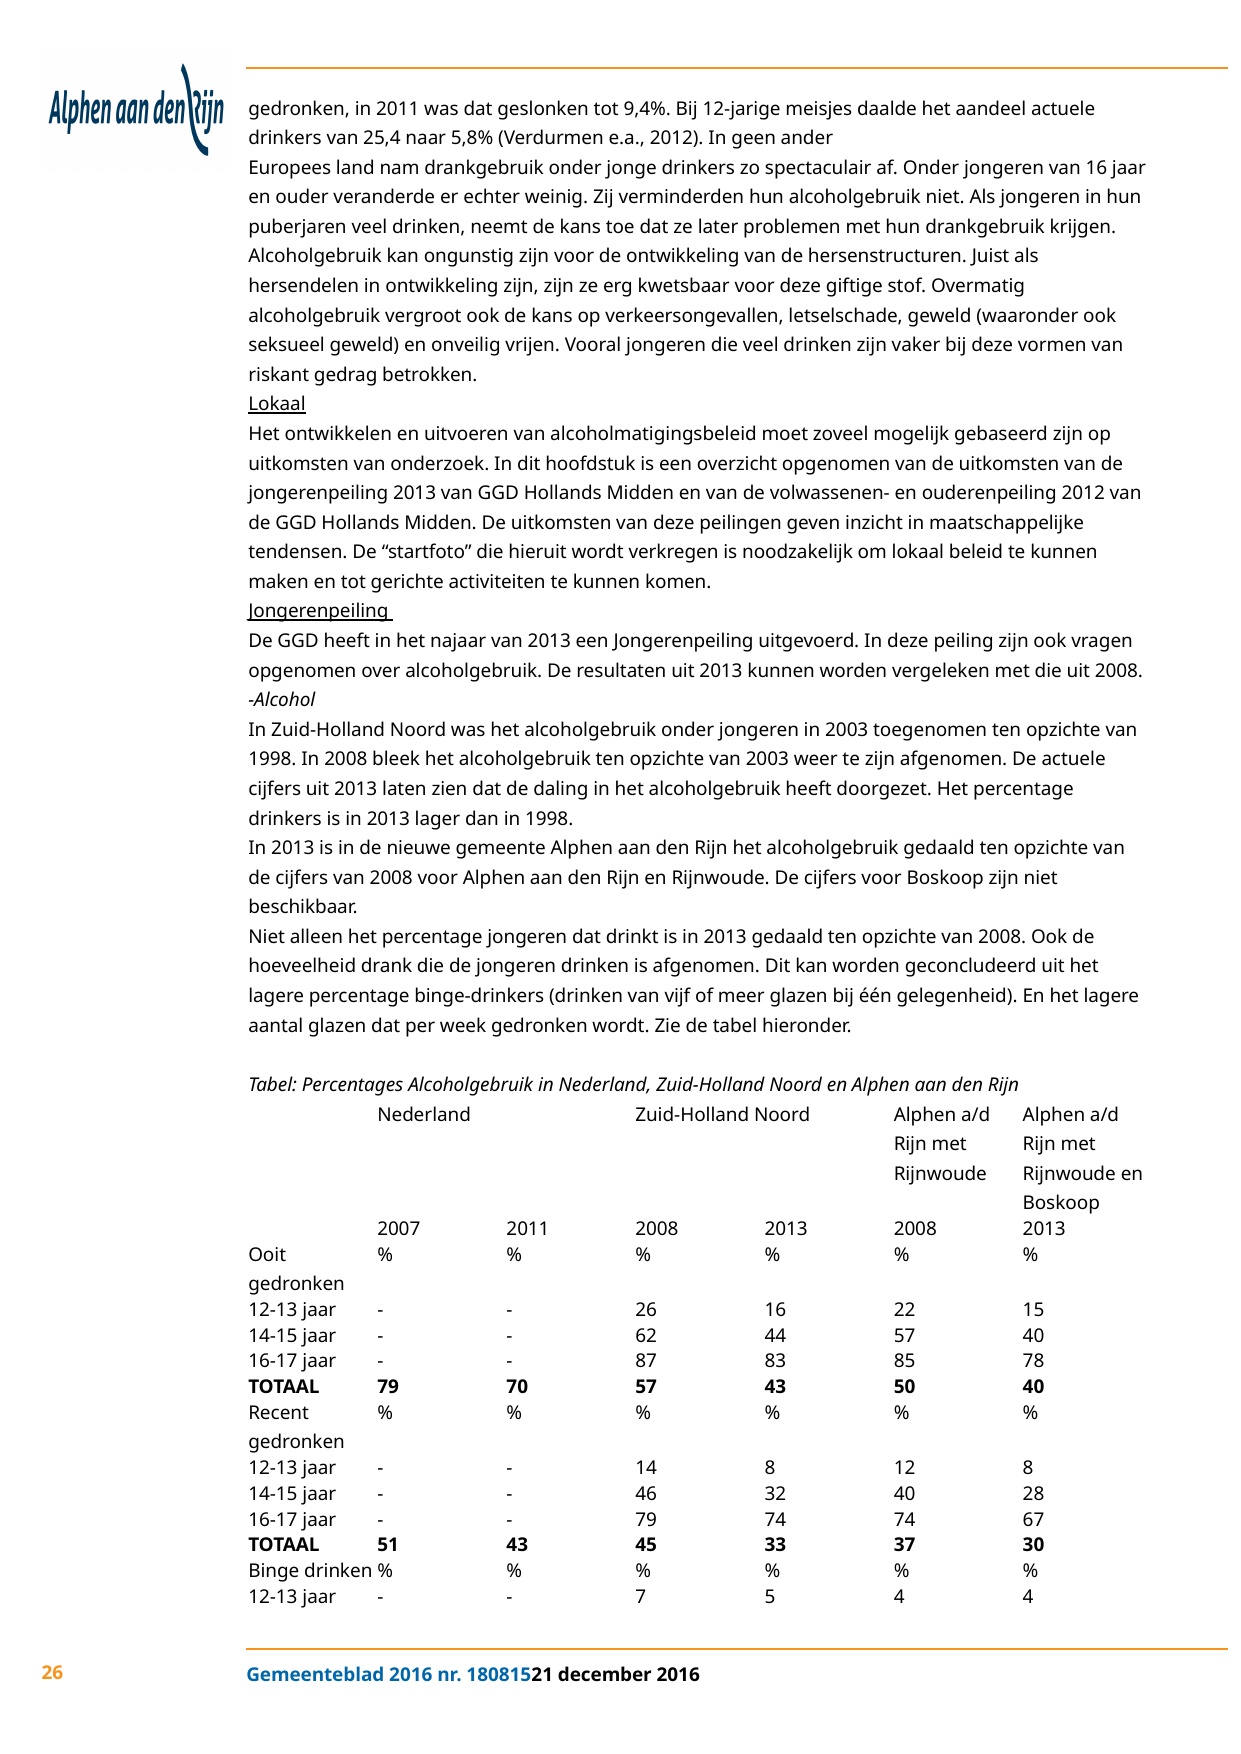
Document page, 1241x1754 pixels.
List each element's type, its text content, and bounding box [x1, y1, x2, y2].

table_cell 8 [764, 1455, 893, 1480]
table_cell % [764, 1558, 893, 1583]
table_cell 4 [894, 1583, 1022, 1609]
table_cell % [894, 1399, 1022, 1454]
table_cell 78 [1023, 1348, 1152, 1373]
table_cell 40 [1023, 1374, 1152, 1399]
table_cell 87 [635, 1348, 764, 1373]
table_cell % [377, 1399, 506, 1454]
table_cell - [377, 1322, 506, 1348]
table_cell 57 [635, 1374, 764, 1399]
table_cell 44 [764, 1322, 893, 1348]
table_cell - [506, 1506, 635, 1532]
table_cell 12-13 jaar [248, 1455, 377, 1480]
table_cell 12-13 jaar [248, 1583, 377, 1609]
table_cell % [764, 1241, 893, 1296]
table_cell - [506, 1480, 635, 1506]
table_cell TOTAAL [248, 1532, 377, 1557]
table_cell % [506, 1241, 635, 1296]
table_cell % [764, 1399, 893, 1454]
table_cell 43 [506, 1532, 635, 1557]
table_cell 16-17 jaar [248, 1348, 377, 1373]
table_cell 30 [1023, 1532, 1152, 1557]
table_cell % [635, 1241, 764, 1296]
table_cell % [377, 1558, 506, 1583]
table_cell - [377, 1455, 506, 1480]
table_cell % [506, 1558, 635, 1583]
table_cell 15 [1023, 1296, 1152, 1322]
table_cell 12-13 jaar [248, 1296, 377, 1322]
table_cell 57 [894, 1322, 1022, 1348]
table_cell 14-15 jaar [248, 1480, 377, 1506]
table_header Alphen a/d Rijn met Rijnwoude [894, 1101, 1022, 1215]
table_cell 14 [635, 1455, 764, 1480]
table_cell % [635, 1399, 764, 1454]
table_cell 2008 [635, 1215, 764, 1241]
text Europees land nam drankgebruik onder jonge drinkers zo spectaculair af. Onder jongeren van 16 jaar en ouder veranderde er echter weinig. Zij verminderden hun alcoholgebruik niet. Als jongeren in hun puberjaren veel drinken, neemt de kans toe dat ze later problemen met hun drankgebruik krijgen. Alcoholgebruik kan ongunstig zijn voor de ontwikkeling van de hersenstructuren. Juist als hersendelen in ontwikkeling zijn, zijn ze erg kwetsbaar voor deze giftige stof. Overmatig alcoholgebruik vergroot ook de kans op verkeersongevallen, letselschade, geweld (waaronder ook seksueel geweld) en onveilig vrijen. Vooral jongeren die veel drinken zijn vaker bij deze vormen van riskant gedrag betrokken. [248, 154, 1152, 387]
table_cell % [894, 1241, 1022, 1296]
table_cell 85 [894, 1348, 1022, 1373]
table_header Zuid-Holland Noord [635, 1101, 893, 1215]
table_cell 46 [635, 1480, 764, 1506]
table_cell 4 [1023, 1583, 1152, 1609]
table_cell 83 [764, 1348, 893, 1373]
table_cell 8 [1023, 1455, 1152, 1480]
table_cell 74 [764, 1506, 893, 1532]
table_cell 5 [764, 1583, 893, 1609]
text Jongerenpeiling [248, 598, 1152, 623]
table_cell 37 [894, 1532, 1022, 1557]
table_cell 45 [635, 1532, 764, 1557]
table_cell % [1023, 1399, 1152, 1454]
text In 2013 is in de nieuwe gemeente Alphen aan den Rijn het alcoholgebruik gedaald ten opzichte van de cijfers van 2008 voor Alphen aan den Rijn en Rijnwoude. De cijfers voor Boskoop zijn niet beschikbaar. [248, 834, 1152, 919]
table_cell 50 [894, 1374, 1022, 1399]
table_cell % [377, 1241, 506, 1296]
table_cell % [635, 1558, 764, 1583]
table_cell 28 [1023, 1480, 1152, 1506]
table_cell 2013 [764, 1215, 893, 1241]
table_cell - [377, 1480, 506, 1506]
text In Zuid-Holland Noord was het alcoholgebruik onder jongeren in 2003 toegenomen ten opzichte van 1998. In 2008 bleek het alcoholgebruik ten opzichte van 2003 weer te zijn afgenomen. De actuele cijfers uit 2013 laten zien dat de daling in het alcoholgebruik heeft doorgezet. Het percentage drinkers is in 2013 lager dan in 1998. [248, 716, 1152, 831]
table_cell - [506, 1455, 635, 1480]
table_cell % [506, 1399, 635, 1454]
text Niet alleen het percentage jongeren dat drinkt is in 2013 gedaald ten opzichte van 2008. Ook de hoeveelheid drank die de jongeren drinken is afgenomen. Dit kan worden geconcludeerd uit het lagere percentage binge-drinkers (drinken van vijf of meer glazen bij één gelegenheid). En het lagere aantal glazen dat per week gedronken wordt. Zie de tabel hieronder. [248, 923, 1152, 1038]
table_cell 67 [1023, 1506, 1152, 1532]
table_cell 22 [894, 1296, 1022, 1322]
table_cell 51 [377, 1532, 506, 1557]
table_cell - [506, 1348, 635, 1373]
table_cell 32 [764, 1480, 893, 1506]
text gedronken, in 2011 was dat geslonken tot 9,4%. Bij 12-jarige meisjes daalde het aandeel actuele drinkers van 25,4 naar 5,8% (Verdurmen e.a., 2012). In geen ander [248, 95, 1152, 150]
table_cell 43 [764, 1374, 893, 1399]
table_cell - [506, 1296, 635, 1322]
table_cell 12 [894, 1455, 1022, 1480]
table_cell 16-17 jaar [248, 1506, 377, 1532]
table_cell Recent gedronken [248, 1399, 377, 1454]
text Lokaal [248, 391, 1152, 416]
table_cell 2008 [894, 1215, 1022, 1241]
table_cell 74 [894, 1506, 1022, 1532]
table_cell % [1023, 1241, 1152, 1296]
table_cell 7 [635, 1583, 764, 1609]
table_cell - [377, 1506, 506, 1532]
table_header Nederland [377, 1101, 635, 1215]
table_cell Binge drinken [248, 1558, 377, 1583]
table_header [248, 1101, 377, 1215]
table_cell 2007 [377, 1215, 506, 1241]
table_cell [248, 1215, 377, 1241]
table_cell % [1023, 1558, 1152, 1583]
table_cell - [377, 1583, 506, 1609]
text De GGD heeft in het najaar van 2013 een Jongerenpeiling uitgevoerd. In deze peiling zijn ook vragen opgenomen over alcoholgebruik. De resultaten uit 2013 kunnen worden vergeleken met die uit 2008. [248, 627, 1152, 683]
table_cell 2013 [1023, 1215, 1152, 1241]
table_cell 33 [764, 1532, 893, 1557]
text -Alcohol [248, 686, 1152, 712]
table_cell - [506, 1322, 635, 1348]
table_cell 2011 [506, 1215, 635, 1241]
table_cell - [377, 1348, 506, 1373]
text Het ontwikkelen en uitvoeren van alcoholmatigingsbeleid moet zoveel mogelijk gebaseerd zijn op uitkomsten van onderzoek. In dit hoofdstuk is een overzicht opgenomen van de uitkomsten van de jongerenpeiling 2013 van GGD Hollands Midden en van de volwassenen- en ouderenpeiling 2012 van de GGD Hollands Midden. De uitkomsten van deze peilingen geven inzicht in maatschappelijke tendensen. De “startfoto” die hieruit wordt verkregen is noodzakelijk om lokaal beleid te kunnen maken en tot gerichte activiteiten te kunnen komen. [248, 420, 1152, 594]
table_cell Ooit gedronken [248, 1241, 377, 1296]
table_cell 40 [894, 1480, 1022, 1506]
text Tabel: Percentages Alcoholgebruik in Nederland, Zuid-Holland Noord en Alphen aan den Rijn [248, 1071, 1152, 1097]
table_cell - [506, 1583, 635, 1609]
table_cell 14-15 jaar [248, 1322, 377, 1348]
table_cell - [377, 1296, 506, 1322]
table_cell 26 [635, 1296, 764, 1322]
table_cell 16 [764, 1296, 893, 1322]
table_cell TOTAAL [248, 1374, 377, 1399]
picture [41, 47, 231, 172]
table_cell 40 [1023, 1322, 1152, 1348]
table_cell 62 [635, 1322, 764, 1348]
table_cell % [894, 1558, 1022, 1583]
table_cell 79 [635, 1506, 764, 1532]
table_header Alphen a/d Rijn met Rijnwoude en Boskoop [1023, 1101, 1152, 1215]
table_cell 79 [377, 1374, 506, 1399]
table_cell 70 [506, 1374, 635, 1399]
